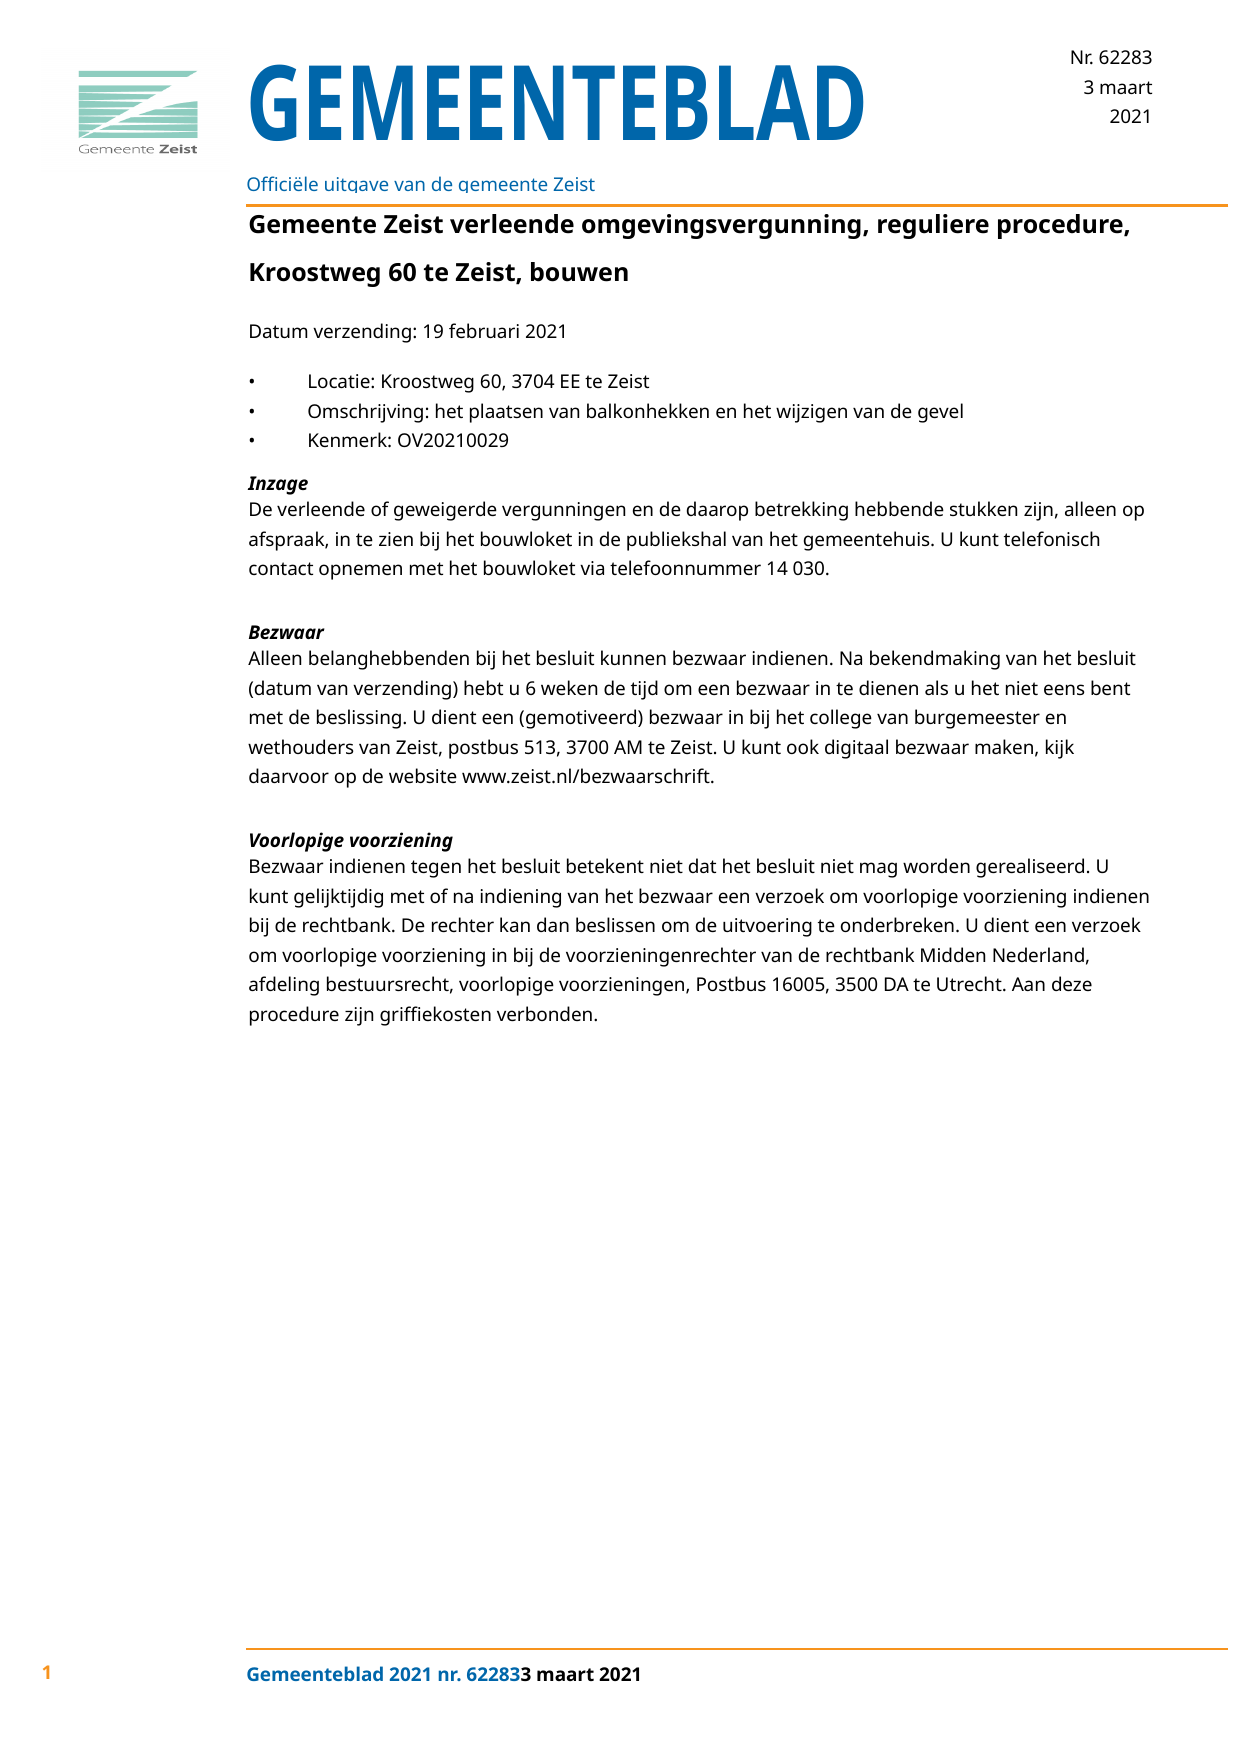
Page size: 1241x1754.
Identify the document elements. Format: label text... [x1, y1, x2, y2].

text Gemeente Zeist verleende omgevingsvergunning, reguliere procedure, Kroostweg 60 te Zeist, bouwen [248, 207, 1152, 288]
text De verleende of geweigerde vergunningen en de daarop betrekking hebbende stukken zijn, alleen op afspraak, in te zien bij het bouwloket in de publiekshal van het gemeentehuis. U kunt telefonisch contact opnemen met het bouwloket via telefoonnummer 14 030. [248, 496, 1152, 581]
list Locatie: Kroostweg 60, 3704 EE te Zeist [248, 368, 1152, 394]
list Kenmerk: OV20210029 [248, 427, 1152, 453]
text Datum verzending: 19 februari 2021 [248, 318, 1152, 344]
text Inzage [248, 471, 1152, 496]
list Omschrijving: het plaatsen van balkonhekken en het wijzigen van de gevel [248, 398, 1152, 424]
picture [41, 47, 231, 172]
text Bezwaar indienen tegen het besluit betekent niet dat het besluit niet mag worden gerealiseerd. U kunt gelijktijdig met of na indiening van het bezwaar een verzoek om voorlopige voorziening indienen bij de rechtbank. De rechter kan dan beslissen om de uitvoering te onderbreken. U dient een verzoek om voorlopige voorziening in bij de voorzieningenrechter van de rechtbank Midden Nederland, afdeling bestuursrecht, voorlopige voorzieningen, Postbus 16005, 3500 DA te Utrecht. Aan deze procedure zijn griffiekosten verbonden. [248, 853, 1152, 1027]
text Bezwaar [248, 619, 1152, 645]
text Alleen belanghebbenden bij het besluit kunnen bezwaar indienen. Na bekendmaking van het besluit (datum van verzending) hebt u 6 weken de tijd om een bezwaar in te dienen als u het niet eens bent met de beslissing. U dient een (gemotiveerd) bezwaar in bij het college van burgemeester en wethouders van Zeist, postbus 513, 3700 AM te Zeist. U kunt ook digitaal bezwaar maken, kijk daarvoor op de website www.zeist.nl/bezwaarschrift. [248, 645, 1152, 789]
text Voorlopige voorziening [248, 827, 1152, 853]
